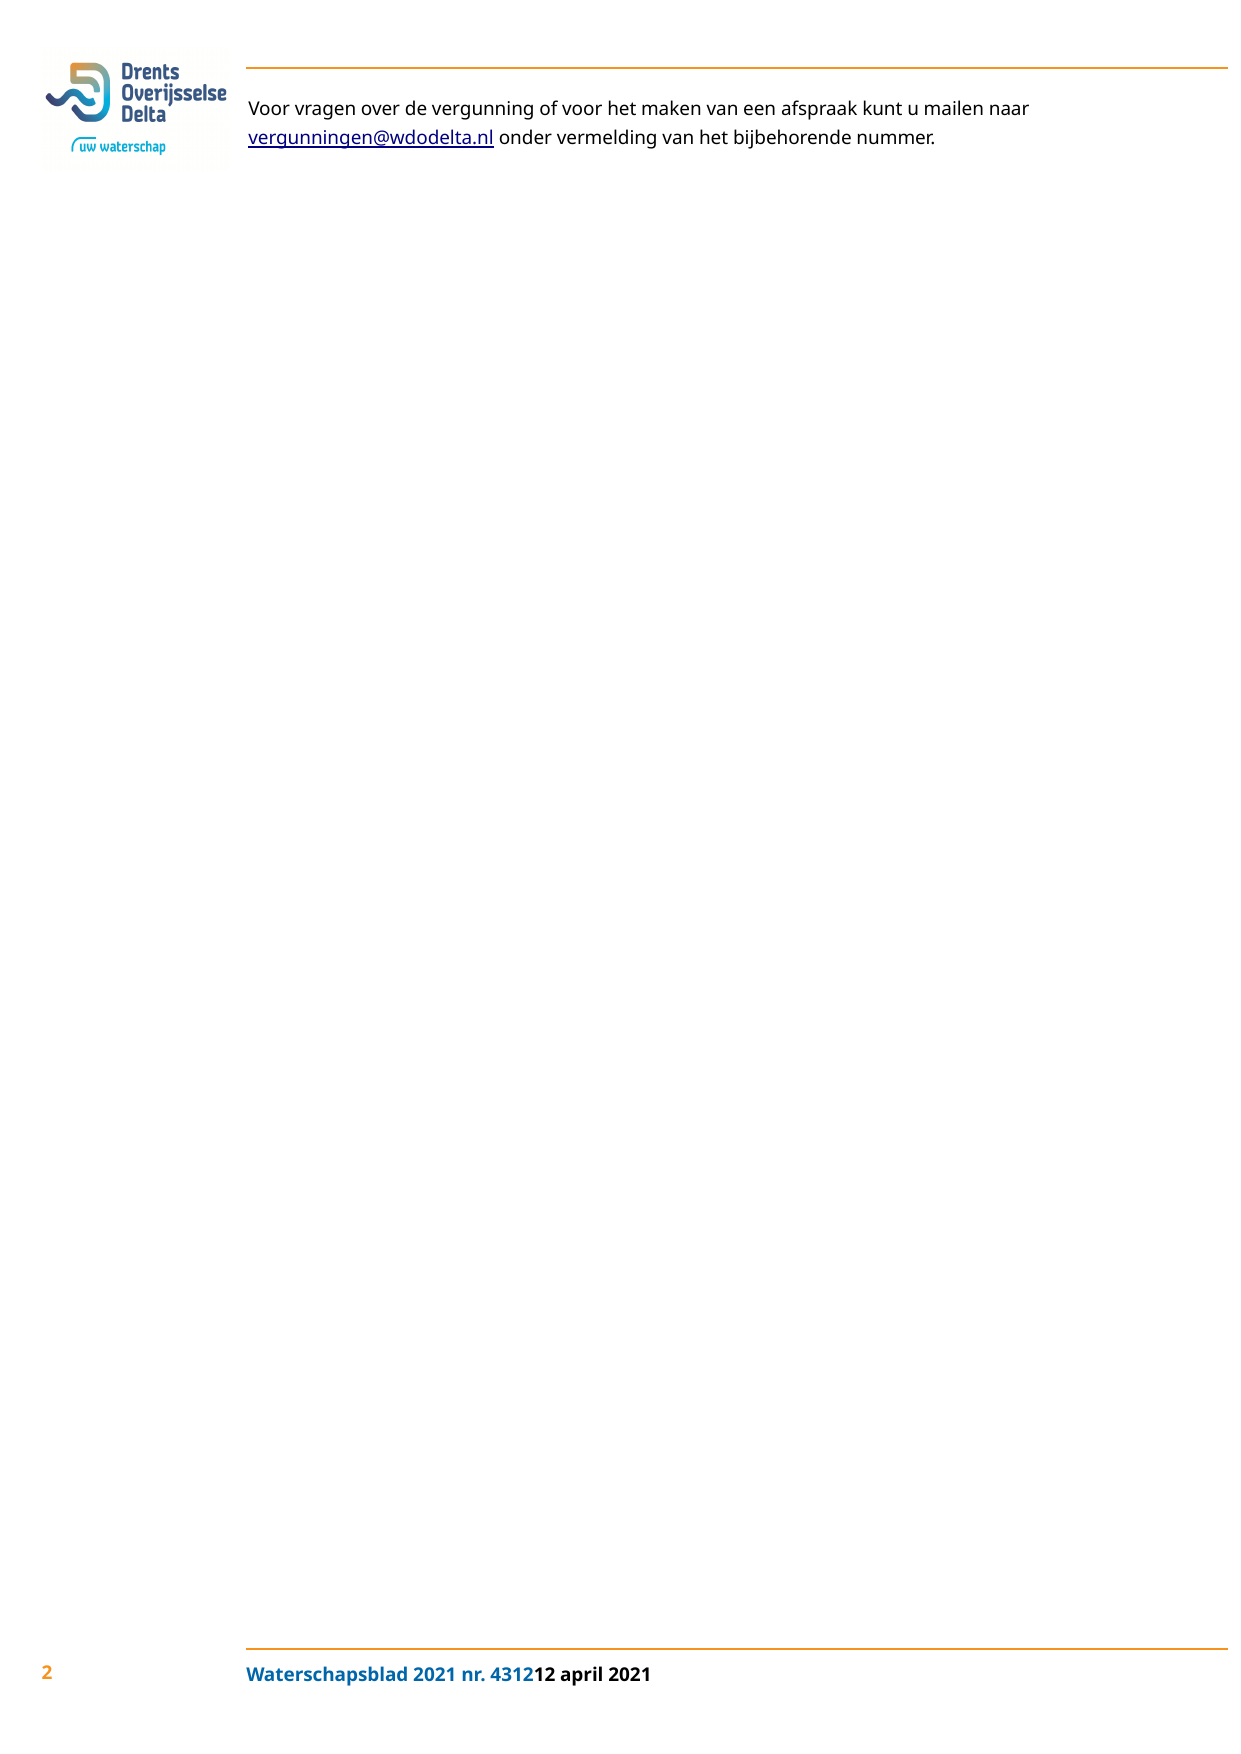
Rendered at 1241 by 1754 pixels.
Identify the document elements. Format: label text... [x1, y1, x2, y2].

text Voor vragen over de vergunning of voor het maken van een afspraak kunt u mailen naar vergunningen@wdodelta.nl onder vermelding van het bijbehorende nummer. [248, 95, 1152, 150]
picture [41, 47, 231, 172]
